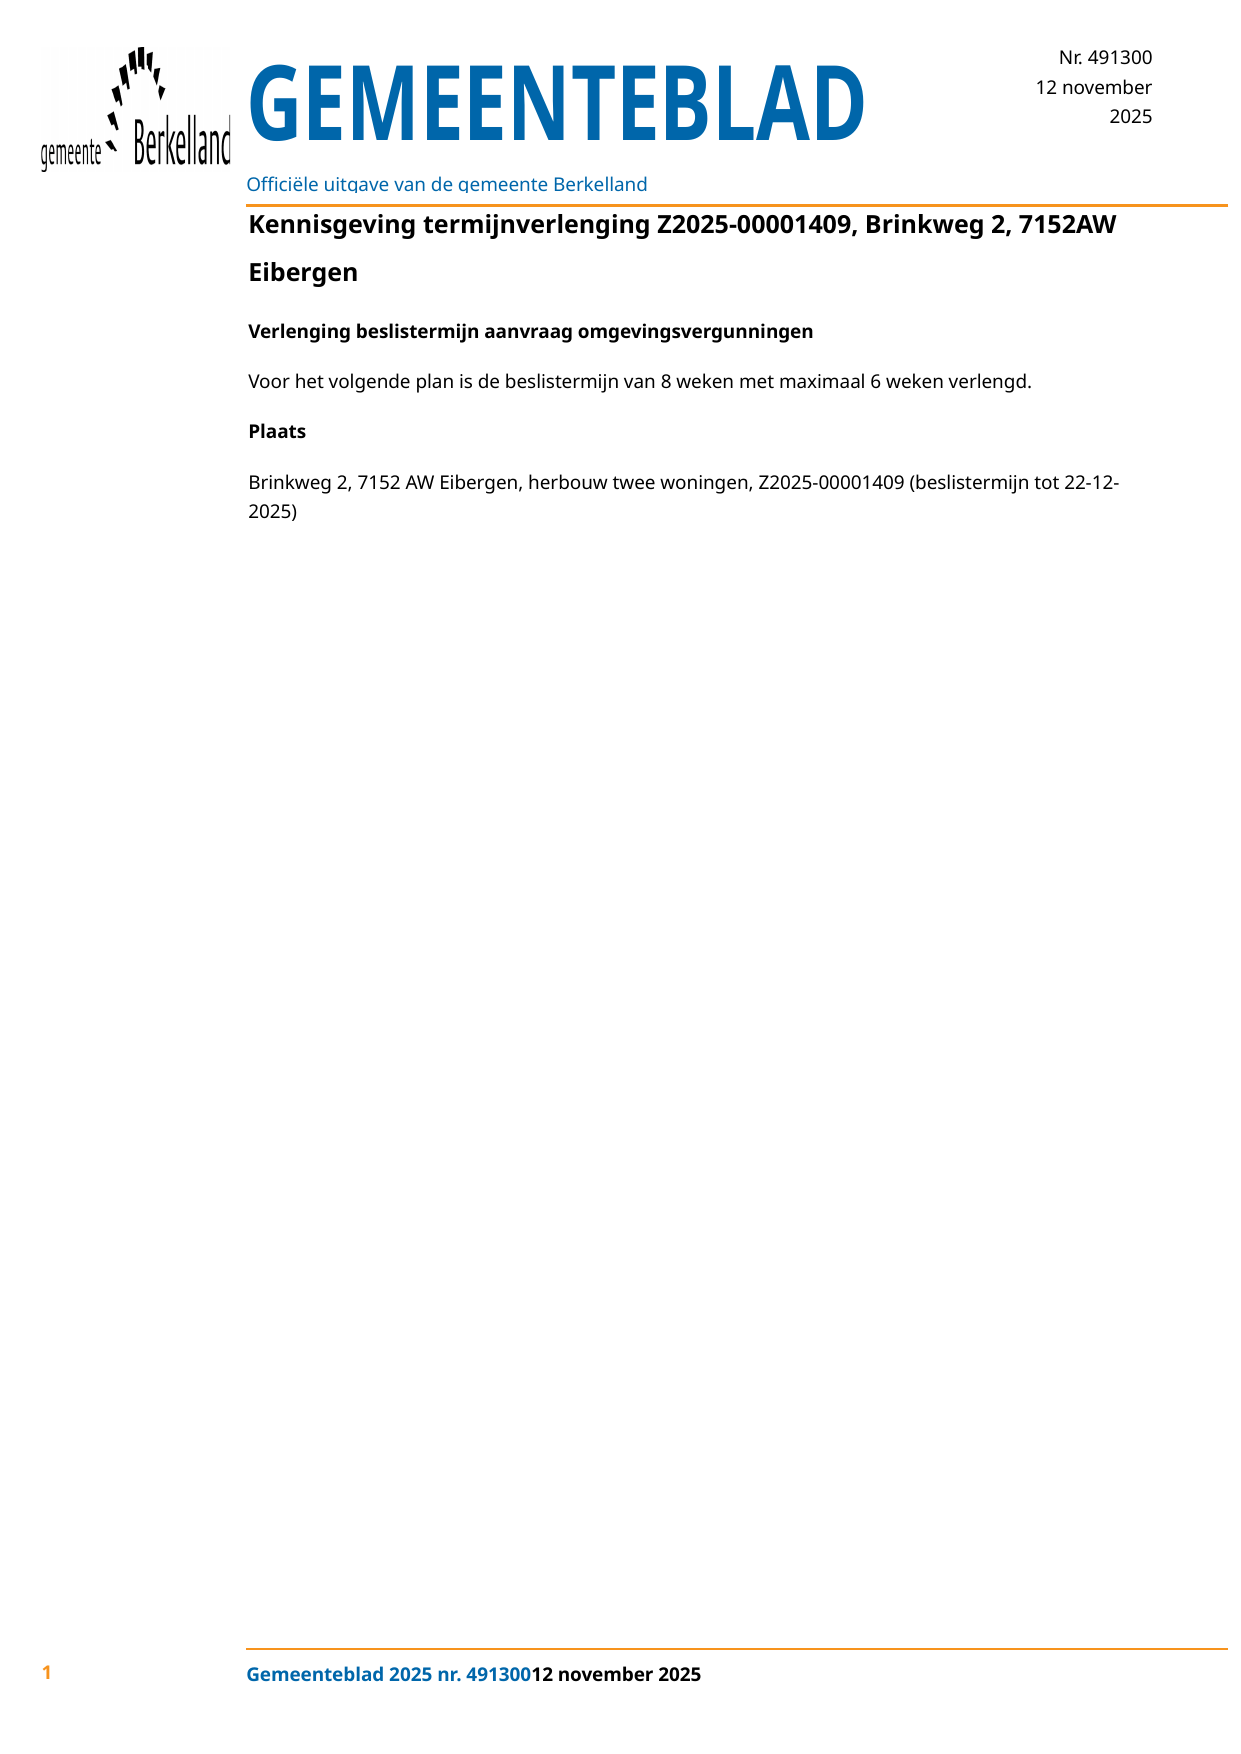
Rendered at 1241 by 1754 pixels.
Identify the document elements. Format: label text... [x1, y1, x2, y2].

text Kennisgeving termijnverlenging Z2025-00001409, Brinkweg 2, 7152AW Eibergen [248, 207, 1152, 288]
text Verlenging beslistermijn aanvraag omgevingsvergunningen [248, 318, 1152, 344]
text Voor het volgende plan is de beslistermijn van 8 weken met maximaal 6 weken verlengd. [248, 368, 1152, 394]
text Plaats [248, 419, 1152, 444]
text Brinkweg 2, 7152 AW Eibergen, herbouw twee woningen, Z2025-00001409 (beslistermijn tot 22-12-2025) [248, 469, 1152, 524]
picture [41, 47, 231, 172]
